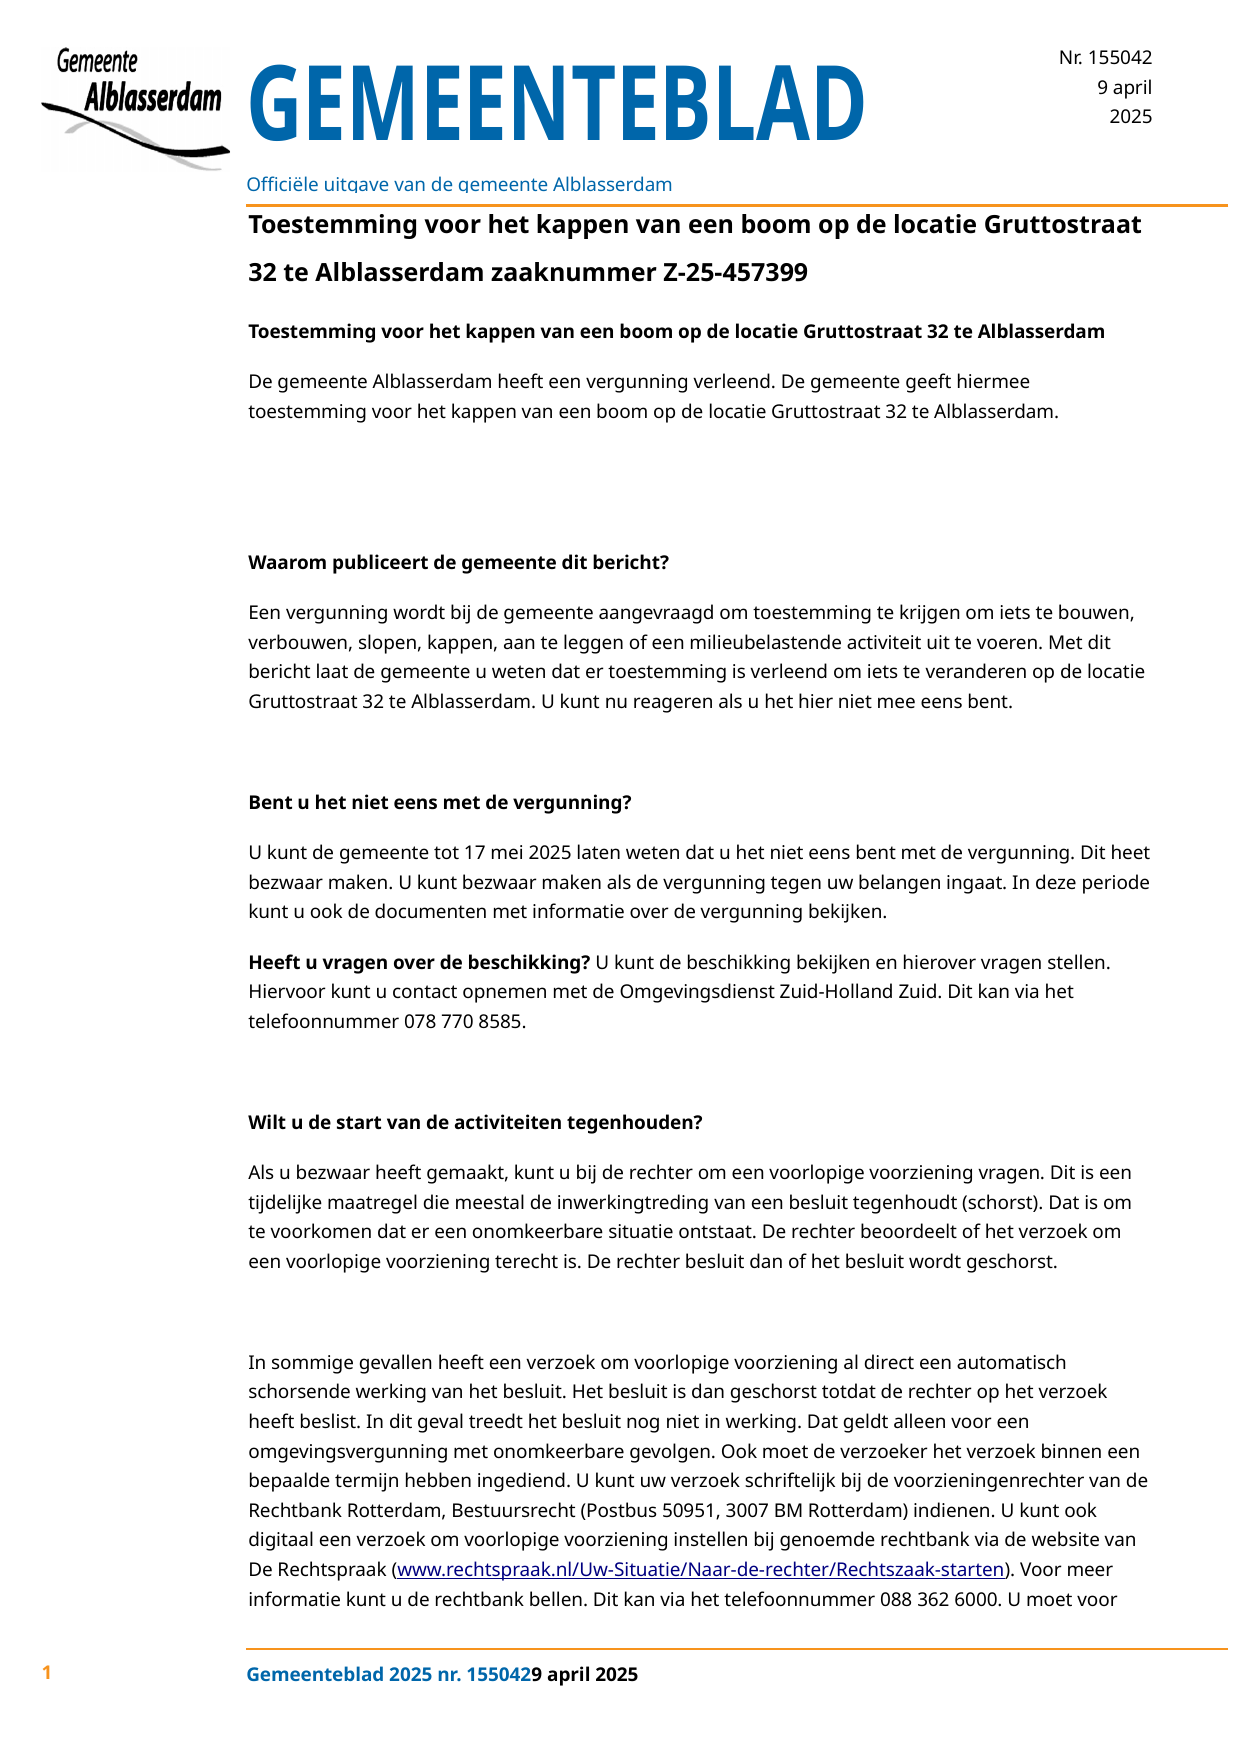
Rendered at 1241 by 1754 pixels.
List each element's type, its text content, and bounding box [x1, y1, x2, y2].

text Toestemming voor het kappen van een boom op de locatie Gruttostraat 32 te Alblasserdam zaaknummer Z-25-457399 [248, 207, 1152, 288]
text Wilt u de start van de activiteiten tegenhouden? [248, 1109, 1152, 1135]
text Toestemming voor het kappen van een boom op de locatie Gruttostraat 32 te Alblasserdam [248, 318, 1152, 344]
text Een vergunning wordt bij de gemeente aangevraagd om toestemming te krijgen om iets te bouwen, verbouwen, slopen, kappen, aan te leggen of een milieubelastende activiteit uit te voeren. Met dit bericht laat de gemeente u weten dat er toestemming is verleend om iets te veranderen op de locatie Gruttostraat 32 te Alblasserdam. U kunt nu reageren als u het hier niet mee eens bent. [248, 599, 1152, 714]
picture [41, 47, 231, 172]
text In sommige gevallen heeft een verzoek om voorlopige voorziening al direct een automatisch schorsende werking van het besluit. Het besluit is dan geschorst totdat de rechter op het verzoek heeft beslist. In dit geval treedt het besluit nog niet in werking. Dat geldt alleen voor een omgevingsvergunning met onomkeerbare gevolgen. Ook moet de verzoeker het verzoek binnen een bepaalde termijn hebben ingediend. U kunt uw verzoek schriftelijk bij de voorzieningenrechter van de Rechtbank Rotterdam, Bestuursrecht (Postbus 50951, 3007 BM Rotterdam) indienen. U kunt ook digitaal een verzoek om voorlopige voorziening instellen bij genoemde rechtbank via de website van De Rechtspraak (www.rechtspraak.nl/Uw-Situatie/Naar-de-rechter/Rechtszaak-starten). Voor meer informatie kunt u de rechtbank bellen. Dit kan via het telefoonnummer 088 362 6000. U moet voor [248, 1349, 1152, 1612]
text U kunt de gemeente tot 17 mei 2025 laten weten dat u het niet eens bent met de vergunning. Dit heet bezwaar maken. U kunt bezwaar maken als de vergunning tegen uw belangen ingaat. In deze periode kunt u ook de documenten met informatie over de vergunning bekijken. [248, 839, 1152, 924]
text De gemeente Alblasserdam heeft een vergunning verleend. De gemeente geeft hiermee toestemming voor het kappen van een boom op de locatie Gruttostraat 32 te Alblasserdam. [248, 368, 1152, 424]
text Bent u het niet eens met de vergunning? [248, 789, 1152, 815]
text Als u bezwaar heeft gemaakt, kunt u bij de rechter om een voorlopige voorziening vragen. Dit is een tijdelijke maatregel die meestal de inwerkingtreding van een besluit tegenhoudt (schorst). Dat is om te voorkomen dat er een onomkeerbare situatie ontstaat. De rechter beoordeelt of het verzoek om een voorlopige voorziening terecht is. De rechter besluit dan of het besluit wordt geschorst. [248, 1159, 1152, 1274]
text Heeft u vragen over de beschikking? U kunt de beschikking bekijken en hierover vragen stellen. Hiervoor kunt u contact opnemen met de Omgevingsdienst Zuid-Holland Zuid. Dit kan via het telefoonnummer 078 770 8585. [248, 949, 1152, 1034]
text Waarom publiceert de gemeente dit bericht? [248, 549, 1152, 575]
